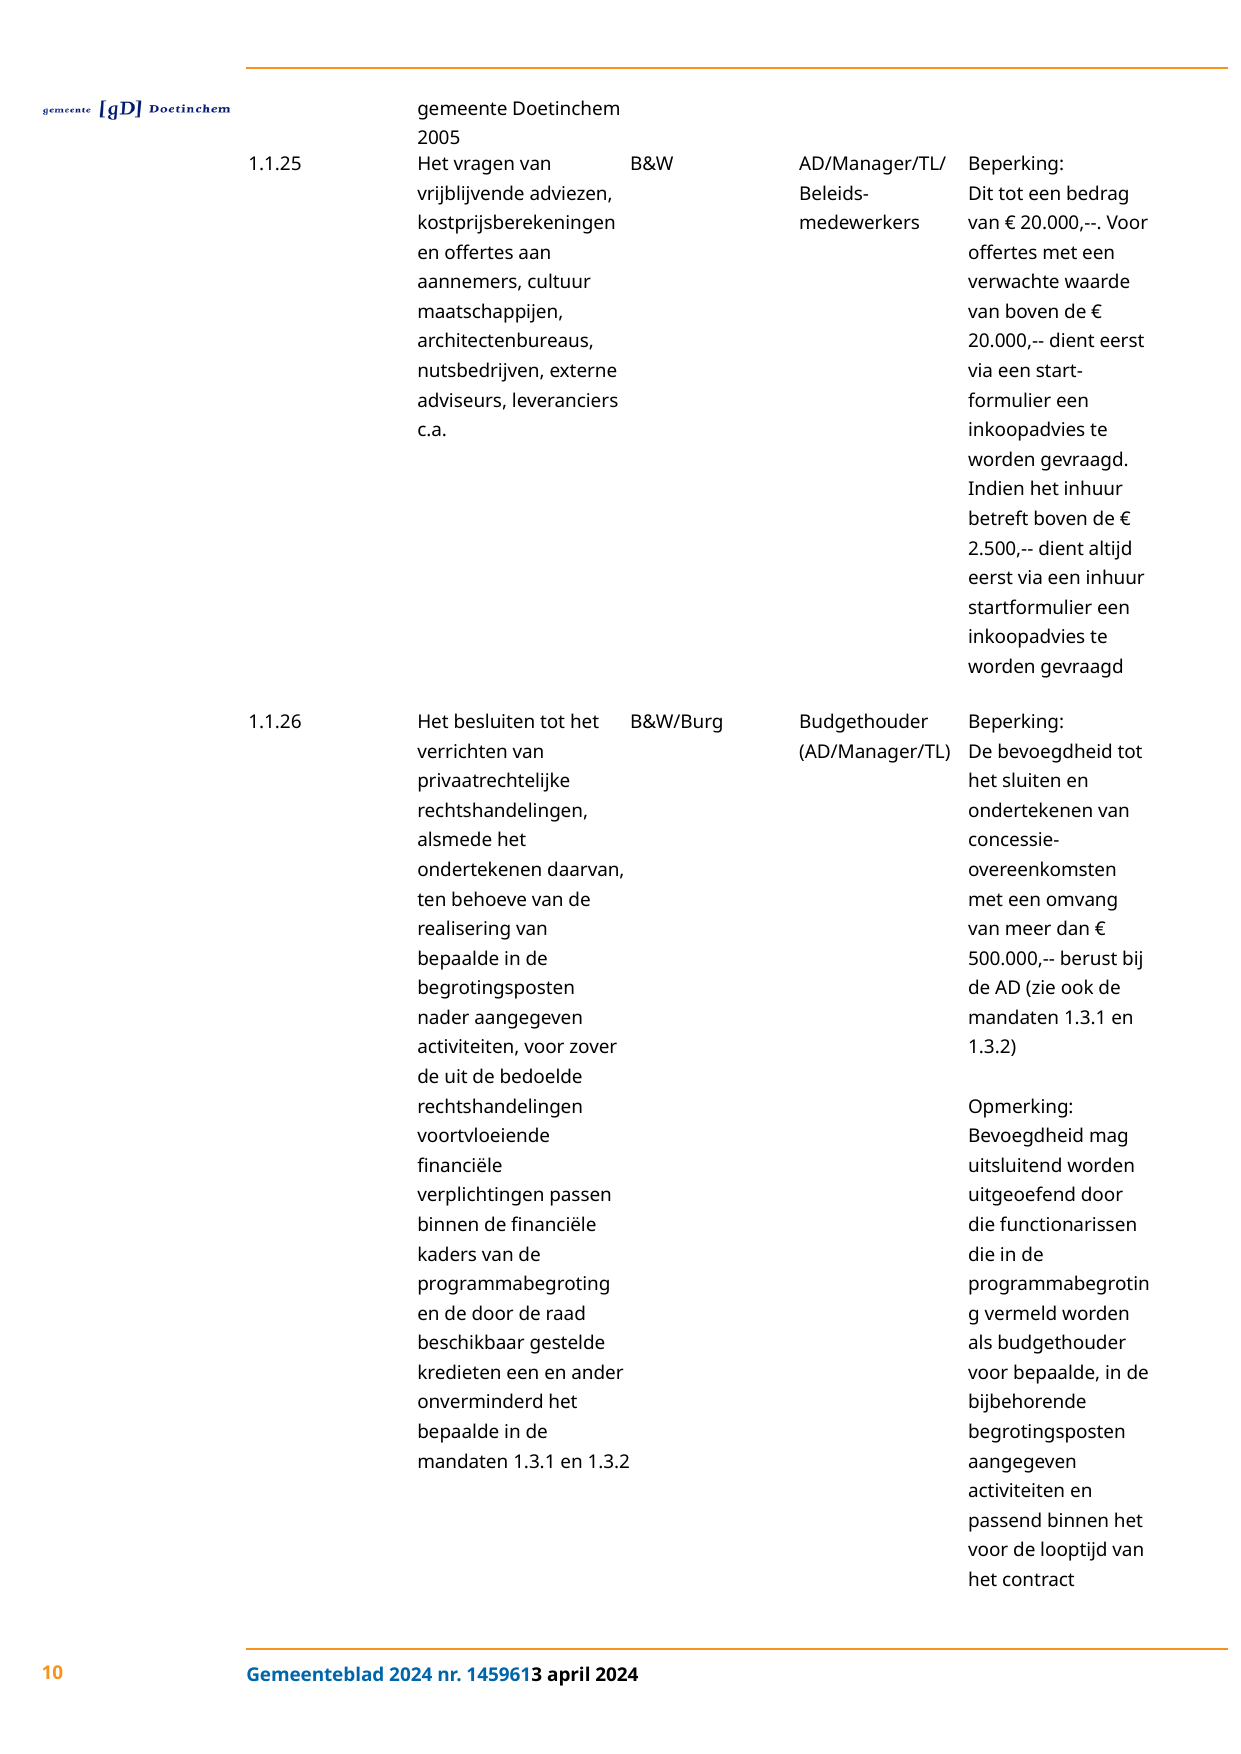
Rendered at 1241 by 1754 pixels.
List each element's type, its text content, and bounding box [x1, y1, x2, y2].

table_cell gemeente Doetinchem 2005 [417, 95, 630, 150]
table_cell Het vragen van vrijblijvende adviezen, kostprijsberekeningen en offertes aan aannemers, cultuur maatschappijen, architectenbureaus, nutsbedrijven, externe adviseurs, leveranciers c.a. [417, 150, 630, 708]
table_cell B&W [630, 150, 799, 708]
table_cell Beperking: De bevoegdheid tot het sluiten en ondertekenen van concessie-overeenkomsten met een omvang van meer dan € 500.000,-- berust bij de AD (zie ook de mandaten 1.3.1 en 1.3.2) Opmerking: Bevoegdheid mag uitsluitend worden uitgeoefend door die functionarissen die in de programmabegroting vermeld worden als budgethouder voor bepaalde, in de bijbehorende begrotingsposten aangegeven activiteiten en passend binnen het voor de looptijd van het contract [968, 708, 1152, 1592]
table_cell [248, 95, 417, 150]
table_cell Budgethouder (AD/Manager/TL) [799, 708, 968, 1592]
table_cell Beperking: Dit tot een bedrag van € 20.000,--. Voor offertes met een verwachte waarde van boven de € 20.000,-- dient eerst via een start- formulier een inkoopadvies te worden gevraagd. Indien het inhuur betreft boven de € 2.500,-- dient altijd eerst via een inhuur startformulier een inkoopadvies te worden gevraagd [968, 150, 1152, 708]
table_cell B&W/Burg [630, 708, 799, 1592]
table_cell [630, 95, 799, 150]
table_cell [968, 95, 1152, 150]
table_cell Het besluiten tot het verrichten van privaatrechtelijke rechtshandelingen, alsmede het ondertekenen daarvan, ten behoeve van de realisering van bepaalde in de begrotingsposten nader aangegeven activiteiten, voor zover de uit de bedoelde rechtshandelingen voortvloeiende financiële verplichtingen passen binnen de financiële kaders van de programmabegroting en de door de raad beschikbaar gestelde kredieten een en ander onverminderd het bepaalde in de mandaten 1.3.1 en 1.3.2 [417, 708, 630, 1592]
table_cell 1.1.25 [248, 150, 417, 708]
table_cell 1.1.26 [248, 708, 417, 1592]
table_cell [799, 95, 968, 150]
picture [41, 47, 231, 172]
table_cell AD/Manager/TL/Beleids-medewerkers [799, 150, 968, 708]
